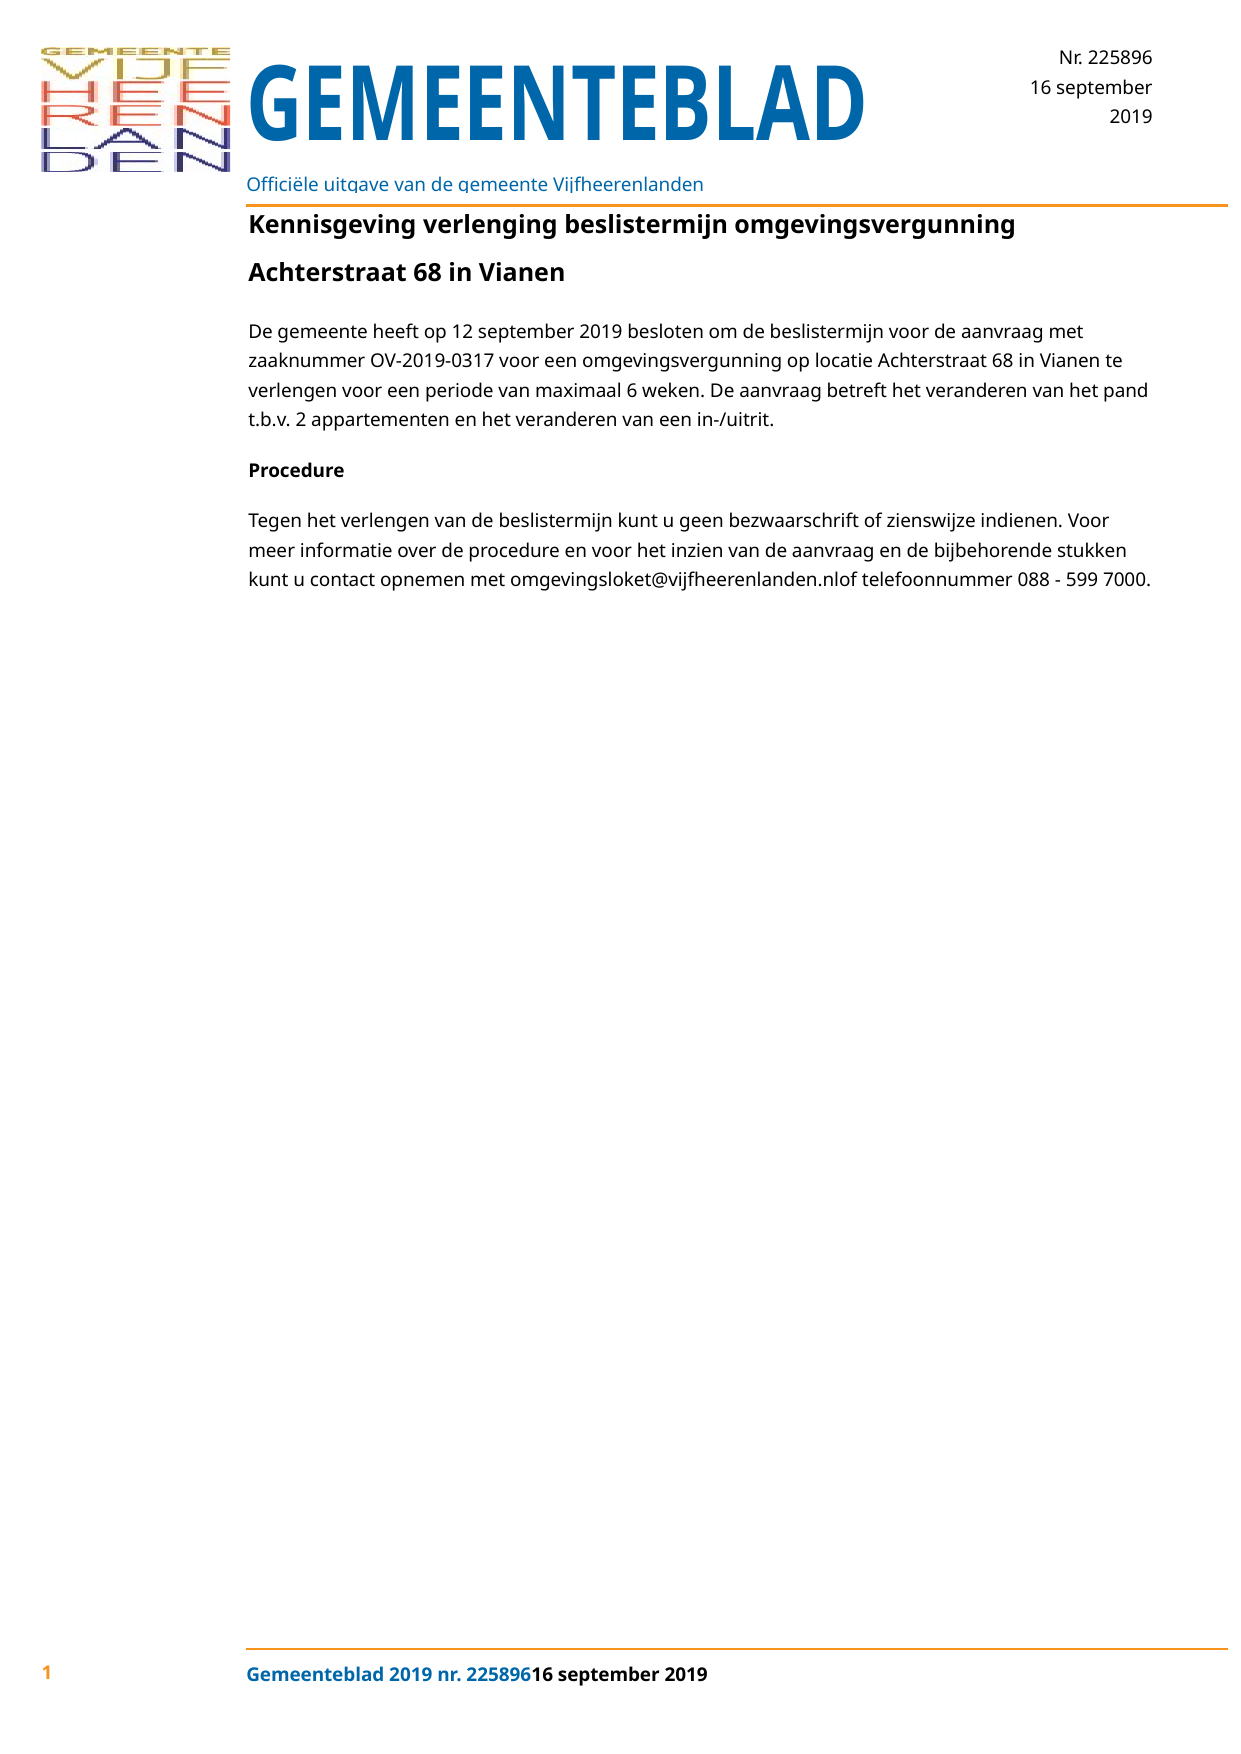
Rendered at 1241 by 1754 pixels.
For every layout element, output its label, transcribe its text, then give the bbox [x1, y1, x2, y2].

text Tegen het verlengen van de beslistermijn kunt u geen bezwaarschrift of zienswijze indienen. Voor meer informatie over de procedure en voor het inzien van de aanvraag en de bijbehorende stukken kunt u contact opnemen met omgevingsloket@vijfheerenlanden.nlof telefoonnummer 088 - 599 7000. [248, 507, 1152, 592]
text De gemeente heeft op 12 september 2019 besloten om de beslistermijn voor de aanvraag met zaaknummer OV-2019-0317 voor een omgevingsvergunning op locatie Achterstraat 68 in Vianen te verlengen voor een periode van maximaal 6 weken. De aanvraag betreft het veranderen van het pand t.b.v. 2 appartementen en het veranderen van een in-/uitrit. [248, 318, 1152, 432]
text Procedure [248, 457, 1152, 483]
text Kennisgeving verlenging beslistermijn omgevingsvergunning Achterstraat 68 in Vianen [248, 207, 1152, 288]
picture [41, 47, 231, 172]
